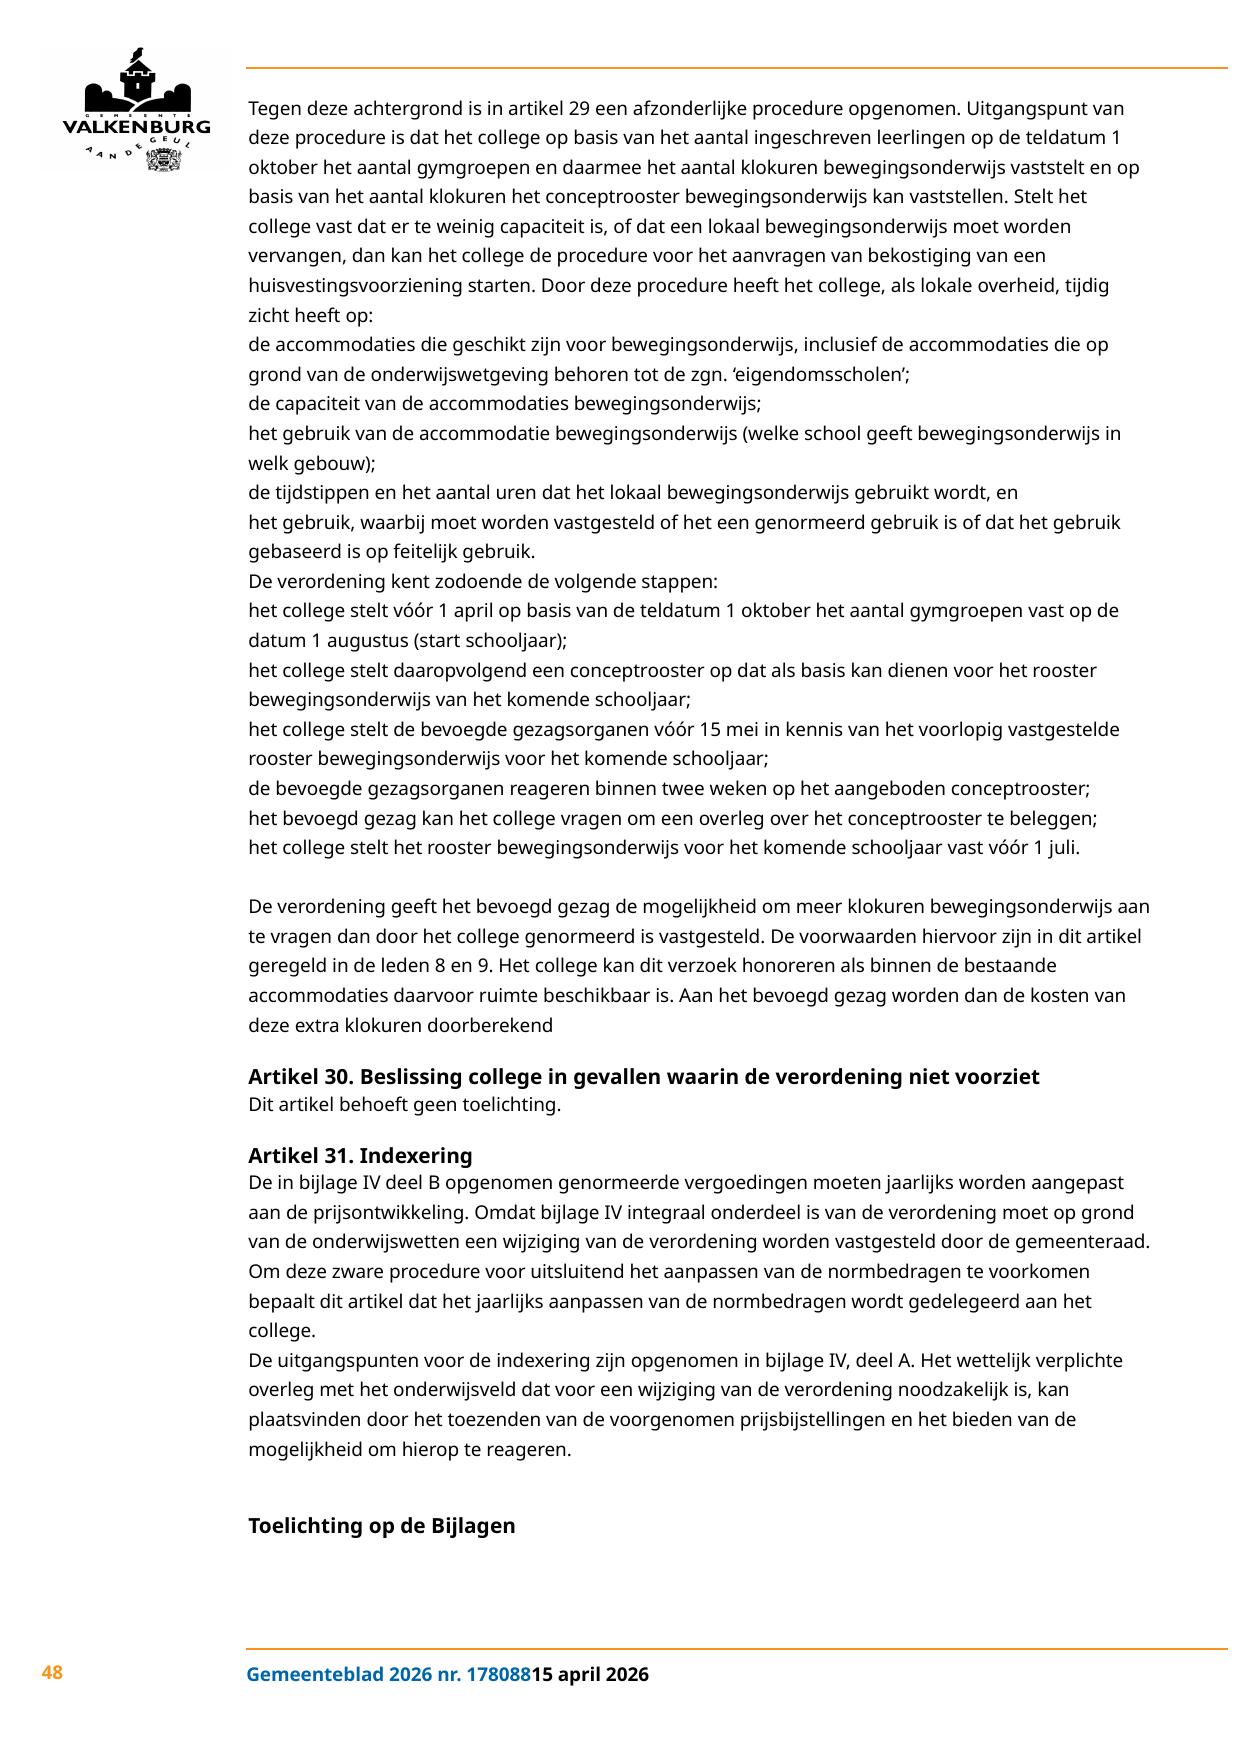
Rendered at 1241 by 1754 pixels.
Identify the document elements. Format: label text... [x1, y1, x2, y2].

text de tijdstippen en het aantal uren dat het lokaal bewegingsonderwijs gebruikt wordt, en [248, 479, 1152, 505]
text het college stelt het rooster bewegingsonderwijs voor het komende schooljaar vast vóór 1 juli. [248, 834, 1152, 860]
text Dit artikel behoeft geen toelichting. [248, 1091, 1152, 1116]
text het college stelt de bevoegde gezagsorganen vóór 15 mei in kennis van het voorlopig vastgestelde rooster bewegingsonderwijs voor het komende schooljaar; [248, 716, 1152, 771]
text Artikel 31. Indexering [248, 1141, 1152, 1169]
text het bevoegd gezag kan het college vragen om een overleg over het conceptrooster te beleggen; [248, 805, 1152, 831]
text Tegen deze achtergrond is in artikel 29 een afzonderlijke procedure opgenomen. Uitgangspunt van deze procedure is dat het college op basis van het aantal ingeschreven leerlingen op de teldatum 1 oktober het aantal gymgroepen en daarmee het aantal klokuren bewegingsonderwijs vaststelt en op basis van het aantal klokuren het conceptrooster bewegingsonderwijs kan vaststellen. Stelt het college vast dat er te weinig capaciteit is, of dat een lokaal bewegingsonderwijs moet worden vervangen, dan kan het college de procedure voor het aanvragen van bekostiging van een huisvestingsvoorziening starten. Door deze procedure heeft het college, als lokale overheid, tijdig zicht heeft op: [248, 95, 1152, 328]
text het college stelt daaropvolgend een conceptrooster op dat als basis kan dienen voor het rooster bewegingsonderwijs van het komende schooljaar; [248, 657, 1152, 712]
text de capaciteit van de accommodaties bewegingsonderwijs; [248, 391, 1152, 416]
text Toelichting op de Bijlagen [248, 1511, 1152, 1539]
text De in bijlage IV deel B opgenomen genormeerde vergoedingen moeten jaarlijks worden aangepast aan de prijsontwikkeling. Omdat bijlage IV integraal onderdeel is van de verordening moet op grond van de onderwijswetten een wijziging van de verordening worden vastgesteld door de gemeenteraad. Om deze zware procedure voor uitsluitend het aanpassen van de normbedragen te voorkomen bepaalt dit artikel dat het jaarlijks aanpassen van de normbedragen wordt gedelegeerd aan het college. [248, 1169, 1152, 1343]
text De verordening geeft het bevoegd gezag de mogelijkheid om meer klokuren bewegingsonderwijs aan te vragen dan door het college genormeerd is vastgesteld. De voorwaarden hiervoor zijn in dit artikel geregeld in de leden 8 en 9. Het college kan dit verzoek honoreren als binnen de bestaande accommodaties daarvoor ruimte beschikbaar is. Aan het bevoegd gezag worden dan de kosten van deze extra klokuren doorberekend [248, 893, 1152, 1038]
text Artikel 30. Beslissing college in gevallen waarin de verordening niet voorziet [248, 1062, 1152, 1091]
text de accommodaties die geschikt zijn voor bewegingsonderwijs, inclusief de accommodaties die op grond van de onderwijswetgeving behoren tot de zgn. ‘eigendomsscholen’; [248, 331, 1152, 387]
text De uitgangspunten voor de indexering zijn opgenomen in bijlage IV, deel A. Het wettelijk verplichte overleg met het onderwijsveld dat voor een wijziging van de verordening noodzakelijk is, kan plaatsvinden door het toezenden van de voorgenomen prijsbijstellingen en het bieden van de mogelijkheid om hierop te reageren. [248, 1347, 1152, 1462]
text het gebruik van de accommodatie bewegingsonderwijs (welke school geeft bewegingsonderwijs in welk gebouw); [248, 420, 1152, 476]
text het gebruik, waarbij moet worden vastgesteld of het een genormeerd gebruik is of dat het gebruik gebaseerd is op feitelijk gebruik. [248, 509, 1152, 564]
picture [41, 47, 231, 172]
text De verordening kent zodoende de volgende stappen: [248, 568, 1152, 594]
text de bevoegde gezagsorganen reageren binnen twee weken op het aangeboden conceptrooster; [248, 775, 1152, 801]
text het college stelt vóór 1 april op basis van de teldatum 1 oktober het aantal gymgroepen vast op de datum 1 augustus (start schooljaar); [248, 598, 1152, 653]
